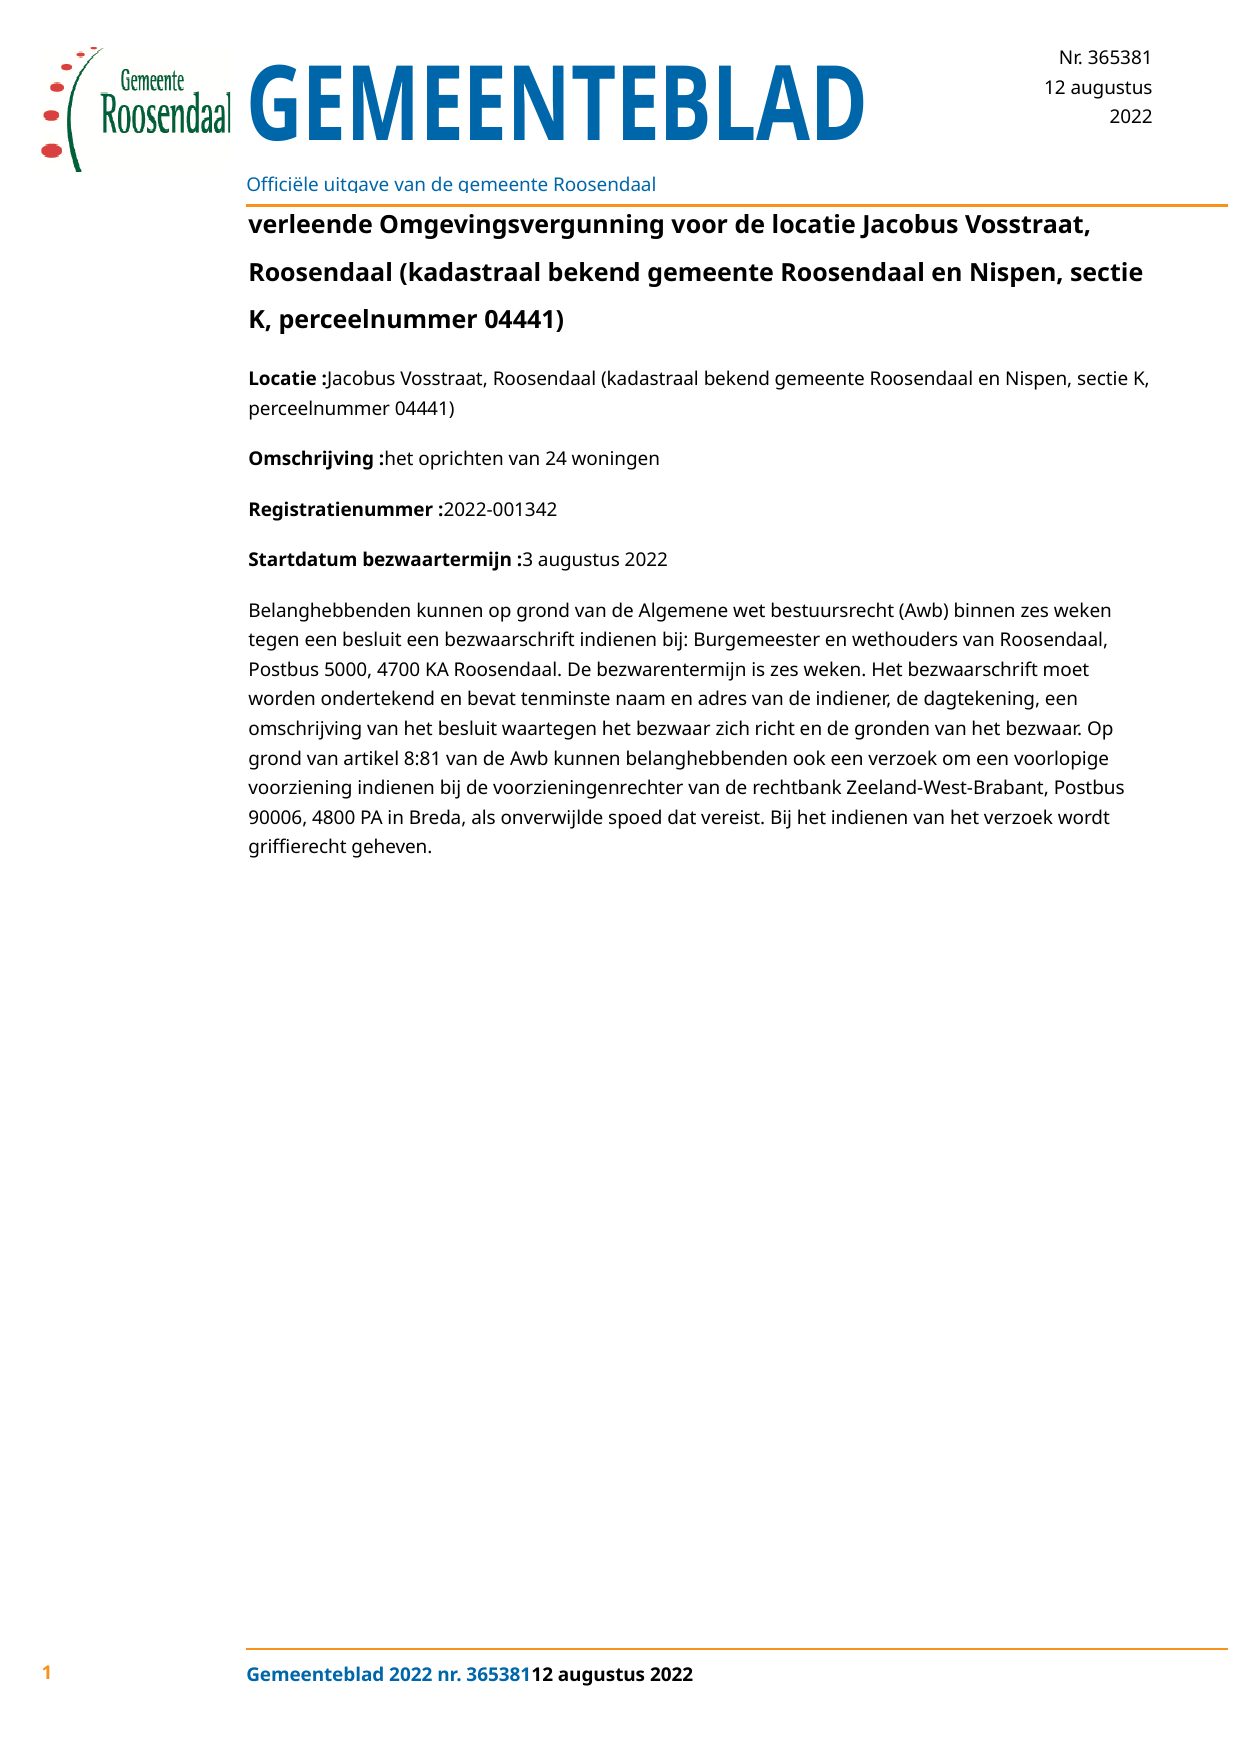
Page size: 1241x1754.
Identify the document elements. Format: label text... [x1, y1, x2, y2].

text verleende Omgevingsvergunning voor de locatie Jacobus Vosstraat, Roosendaal (kadastraal bekend gemeente Roosendaal en Nispen, sectie K, perceelnummer 04441) [248, 207, 1152, 336]
text Belanghebbenden kunnen op grond van de Algemene wet bestuursrecht (Awb) binnen zes weken tegen een besluit een bezwaarschrift indienen bij: Burgemeester en wethouders van Roosendaal, Postbus 5000, 4700 KA Roosendaal. De bezwarentermijn is zes weken. Het bezwaarschrift moet worden ondertekend en bevat tenminste naam en adres van de indiener, de dagtekening, een omschrijving van het besluit waartegen het bezwaar zich richt en de gronden van het bezwaar. Op grond van artikel 8:81 van de Awb kunnen belanghebbenden ook een verzoek om een voorlopige voorziening indienen bij de voorzieningenrechter van de rechtbank Zeeland-West-Brabant, Postbus 90006, 4800 PA in Breda, als onverwijlde spoed dat vereist. Bij het indienen van het verzoek wordt griffierecht geheven. [248, 597, 1152, 859]
picture [41, 47, 231, 172]
text Omschrijving :het oprichten van 24 woningen [248, 446, 1152, 471]
text Registratienummer :2022-001342 [248, 496, 1152, 522]
text Startdatum bezwaartermijn :3 augustus 2022 [248, 546, 1152, 572]
text Locatie :Jacobus Vosstraat, Roosendaal (kadastraal bekend gemeente Roosendaal en Nispen, sectie K, perceelnummer 04441) [248, 366, 1152, 421]
